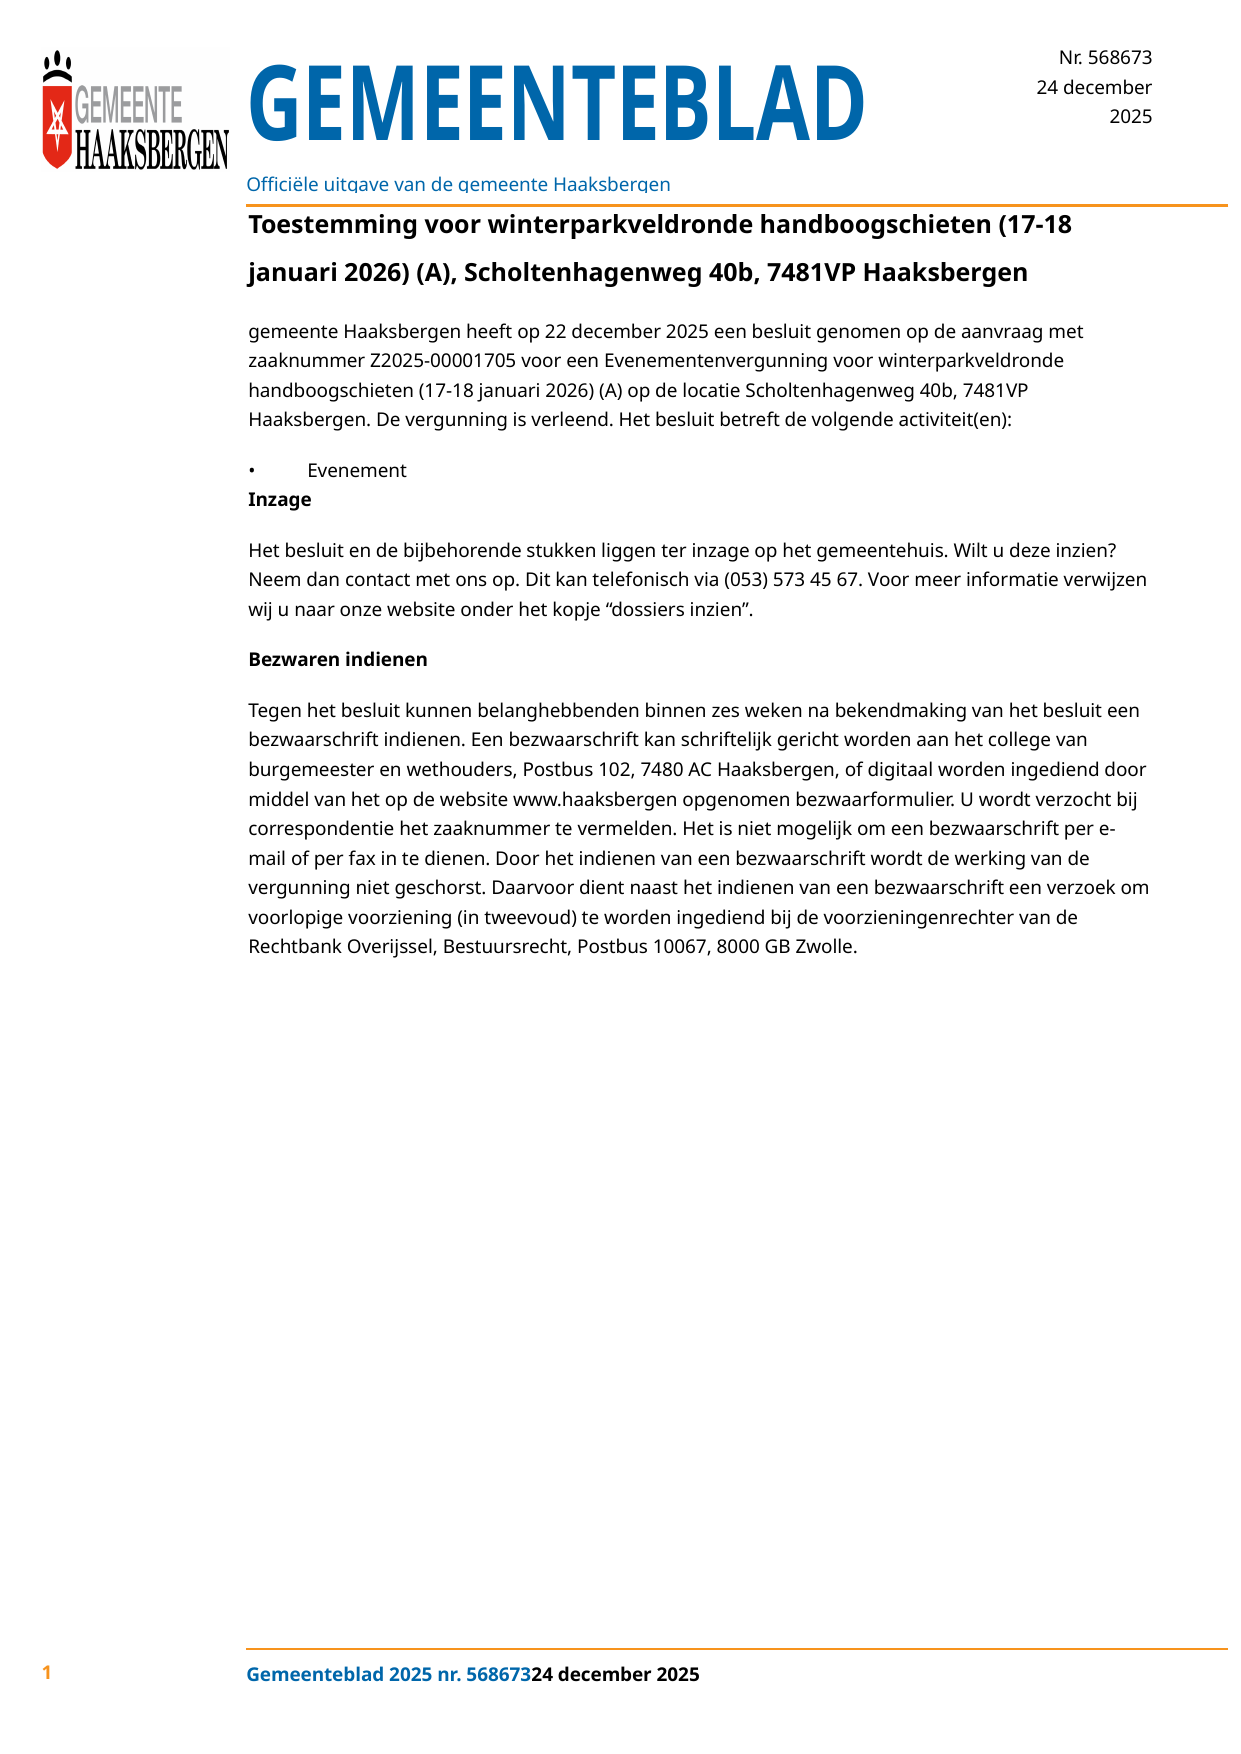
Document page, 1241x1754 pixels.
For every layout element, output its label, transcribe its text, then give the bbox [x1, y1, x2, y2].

picture [41, 47, 231, 172]
text Toestemming voor winterparkveldronde handboogschieten (17-18 januari 2026) (A), Scholtenhagenweg 40b, 7481VP Haaksbergen [248, 207, 1152, 288]
text Het besluit en de bijbehorende stukken liggen ter inzage op het gemeentehuis. Wilt u deze inzien? Neem dan contact met ons op. Dit kan telefonisch via (053) 573 45 67. Voor meer informatie verwijzen wij u naar onze website onder het kopje “dossiers inzien”. [248, 537, 1152, 622]
text Tegen het besluit kunnen belanghebbenden binnen zes weken na bekendmaking van het besluit een bezwaarschrift indienen. Een bezwaarschrift kan schriftelijk gericht worden aan het college van burgemeester en wethouders, Postbus 102, 7480 AC Haaksbergen, of digitaal worden ingediend door middel van het op de website www.haaksbergen opgenomen bezwaarformulier. U wordt verzocht bij correspondentie het zaaknummer te vermelden. Het is niet mogelijk om een bezwaarschrift per e-mail of per fax in te dienen. Door het indienen van een bezwaarschrift wordt de werking van de vergunning niet geschorst. Daarvoor dient naast het indienen van een bezwaarschrift een verzoek om voorlopige voorziening (in tweevoud) te worden ingediend bij de voorzieningenrechter van de Rechtbank Overijssel, Bestuursrecht, Postbus 10067, 8000 GB Zwolle. [248, 697, 1152, 959]
text Inzage [248, 487, 1152, 512]
list Evenement [248, 457, 1152, 483]
text gemeente Haaksbergen heeft op 22 december 2025 een besluit genomen op de aanvraag met zaaknummer Z2025-00001705 voor een Evenementenvergunning voor winterparkveldronde handboogschieten (17-18 januari 2026) (A) op de locatie Scholtenhagenweg 40b, 7481VP Haaksbergen. De vergunning is verleend. Het besluit betreft de volgende activiteit(en): [248, 318, 1152, 432]
text Bezwaren indienen [248, 647, 1152, 672]
